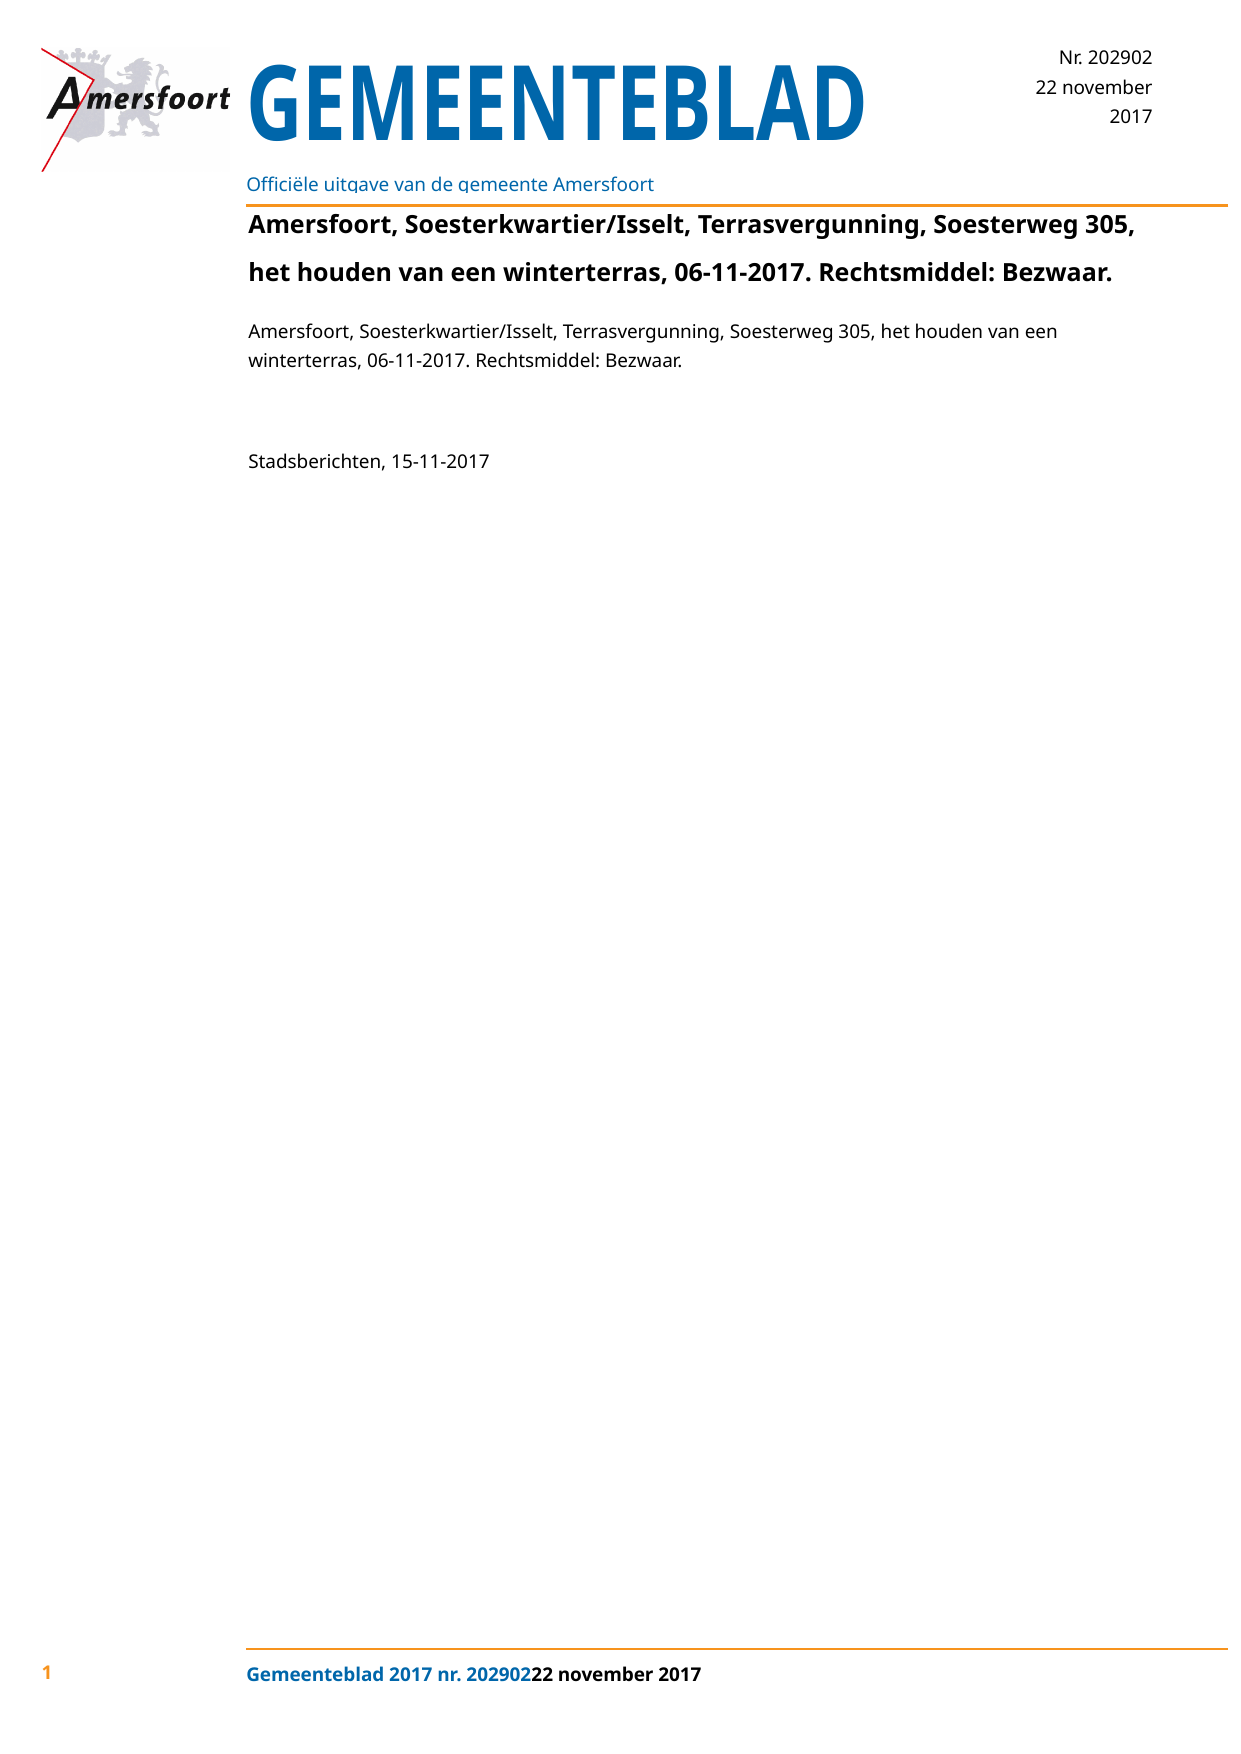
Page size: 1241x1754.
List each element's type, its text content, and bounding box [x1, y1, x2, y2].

picture [41, 47, 231, 172]
text Amersfoort, Soesterkwartier/Isselt, Terrasvergunning, Soesterweg 305, het houden van een winterterras, 06-11-2017. Rechtsmiddel: Bezwaar. [248, 318, 1152, 373]
text Stadsberichten, 15-11-2017 [248, 448, 1152, 474]
text Amersfoort, Soesterkwartier/Isselt, Terrasvergunning, Soesterweg 305, het houden van een winterterras, 06-11-2017. Rechtsmiddel: Bezwaar. [248, 207, 1152, 288]
